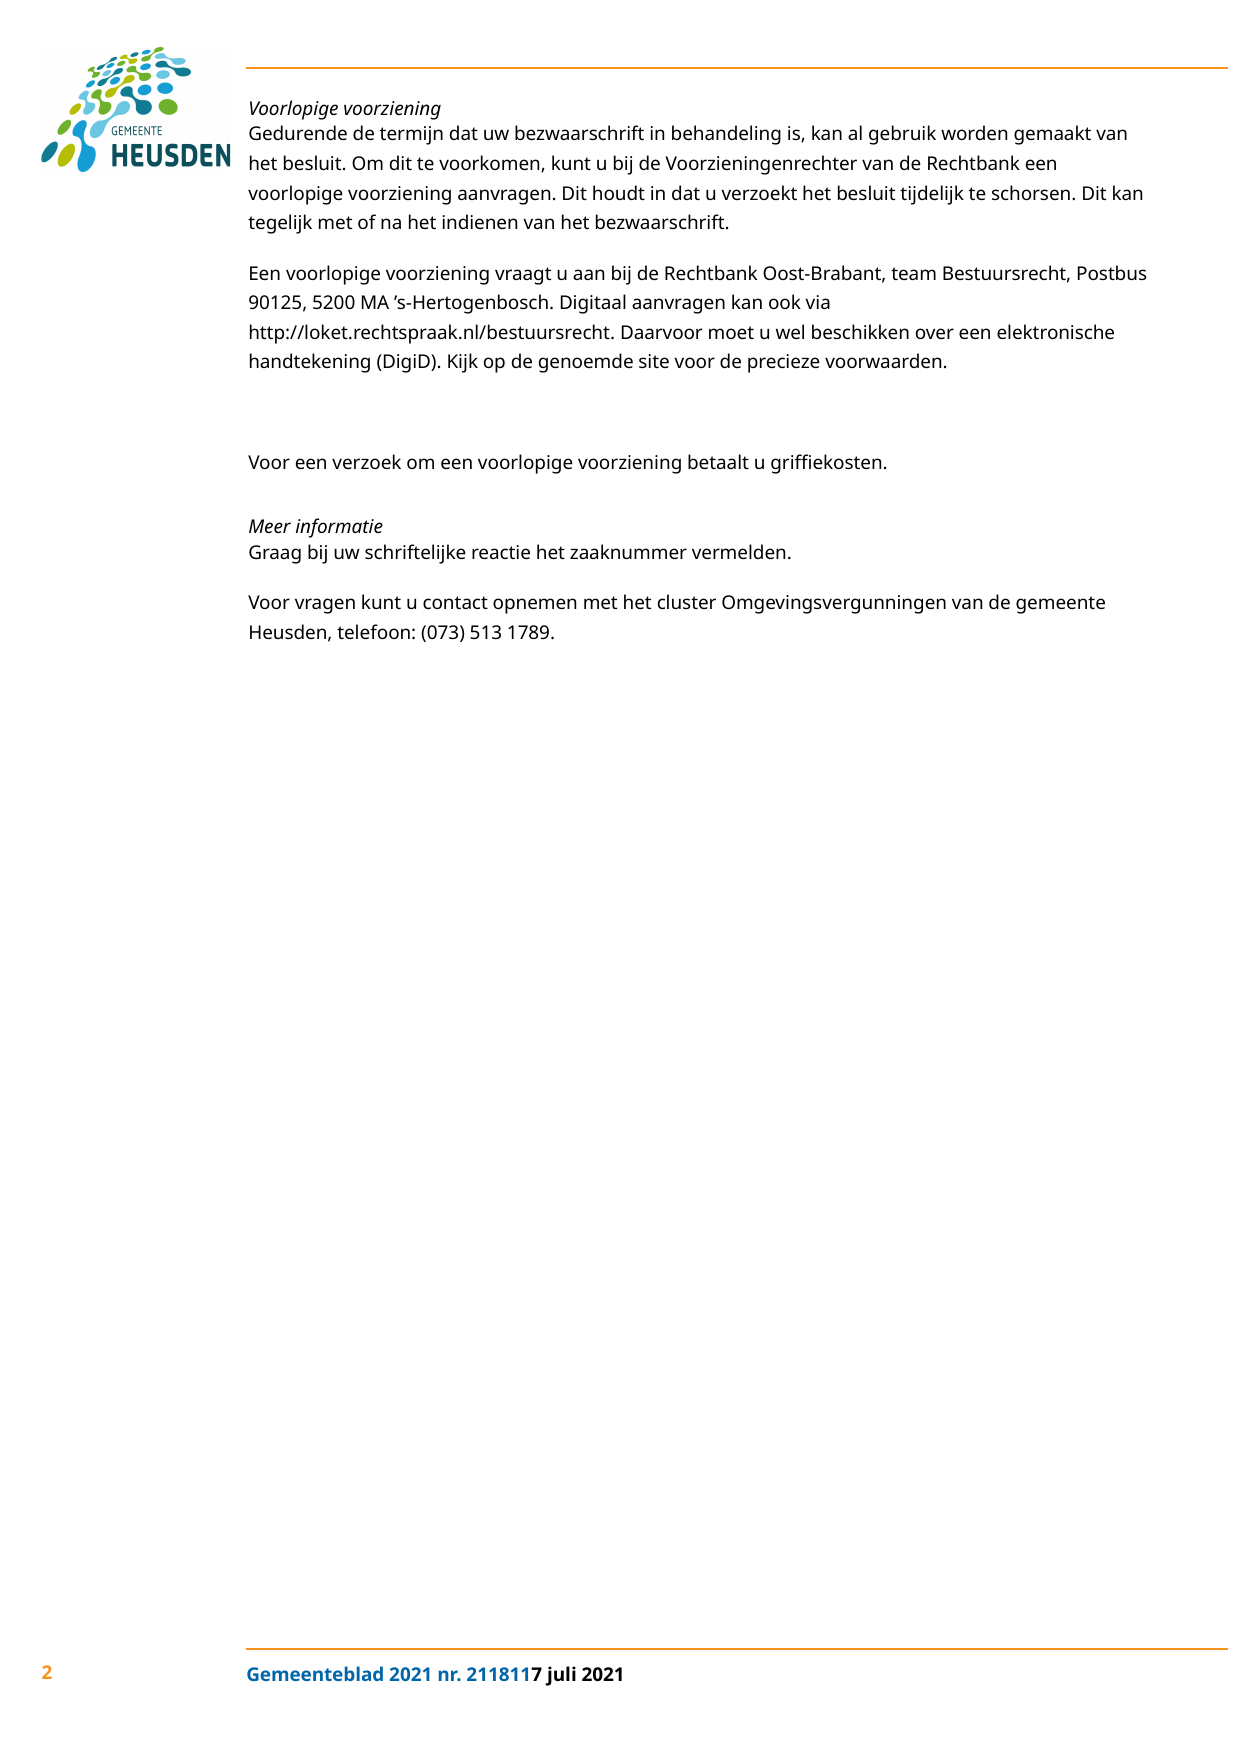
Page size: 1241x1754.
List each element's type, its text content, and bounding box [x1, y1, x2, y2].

text Graag bij uw schriftelijke reactie het zaaknummer vermelden. [248, 539, 1152, 565]
text Voor een verzoek om een voorlopige voorziening betaalt u griffiekosten. [248, 449, 1152, 475]
text Voor vragen kunt u contact opnemen met het cluster Omgevingsvergunningen van de gemeente Heusden, telefoon: (073) 513 1789. [248, 589, 1152, 645]
text Meer informatie [248, 513, 1152, 539]
picture [41, 47, 231, 172]
text Een voorlopige voorziening vraagt u aan bij de Rechtbank Oost-Brabant, team Bestuursrecht, Postbus 90125, 5200 MA ’s-Hertogenbosch. Digitaal aanvragen kan ook via http://loket.rechtspraak.nl/bestuursrecht. Daarvoor moet u wel beschikken over een elektronische handtekening (DigiD). Kijk op de genoemde site voor de precieze voorwaarden. [248, 260, 1152, 374]
text Gedurende de termijn dat uw bezwaarschrift in behandeling is, kan al gebruik worden gemaakt van het besluit. Om dit te voorkomen, kunt u bij de Voorzieningenrechter van de Rechtbank een voorlopige voorziening aanvragen. Dit houdt in dat u verzoekt het besluit tijdelijk te schorsen. Dit kan tegelijk met of na het indienen van het bezwaarschrift. [248, 121, 1152, 235]
text Voorlopige voorziening [248, 95, 1152, 121]
